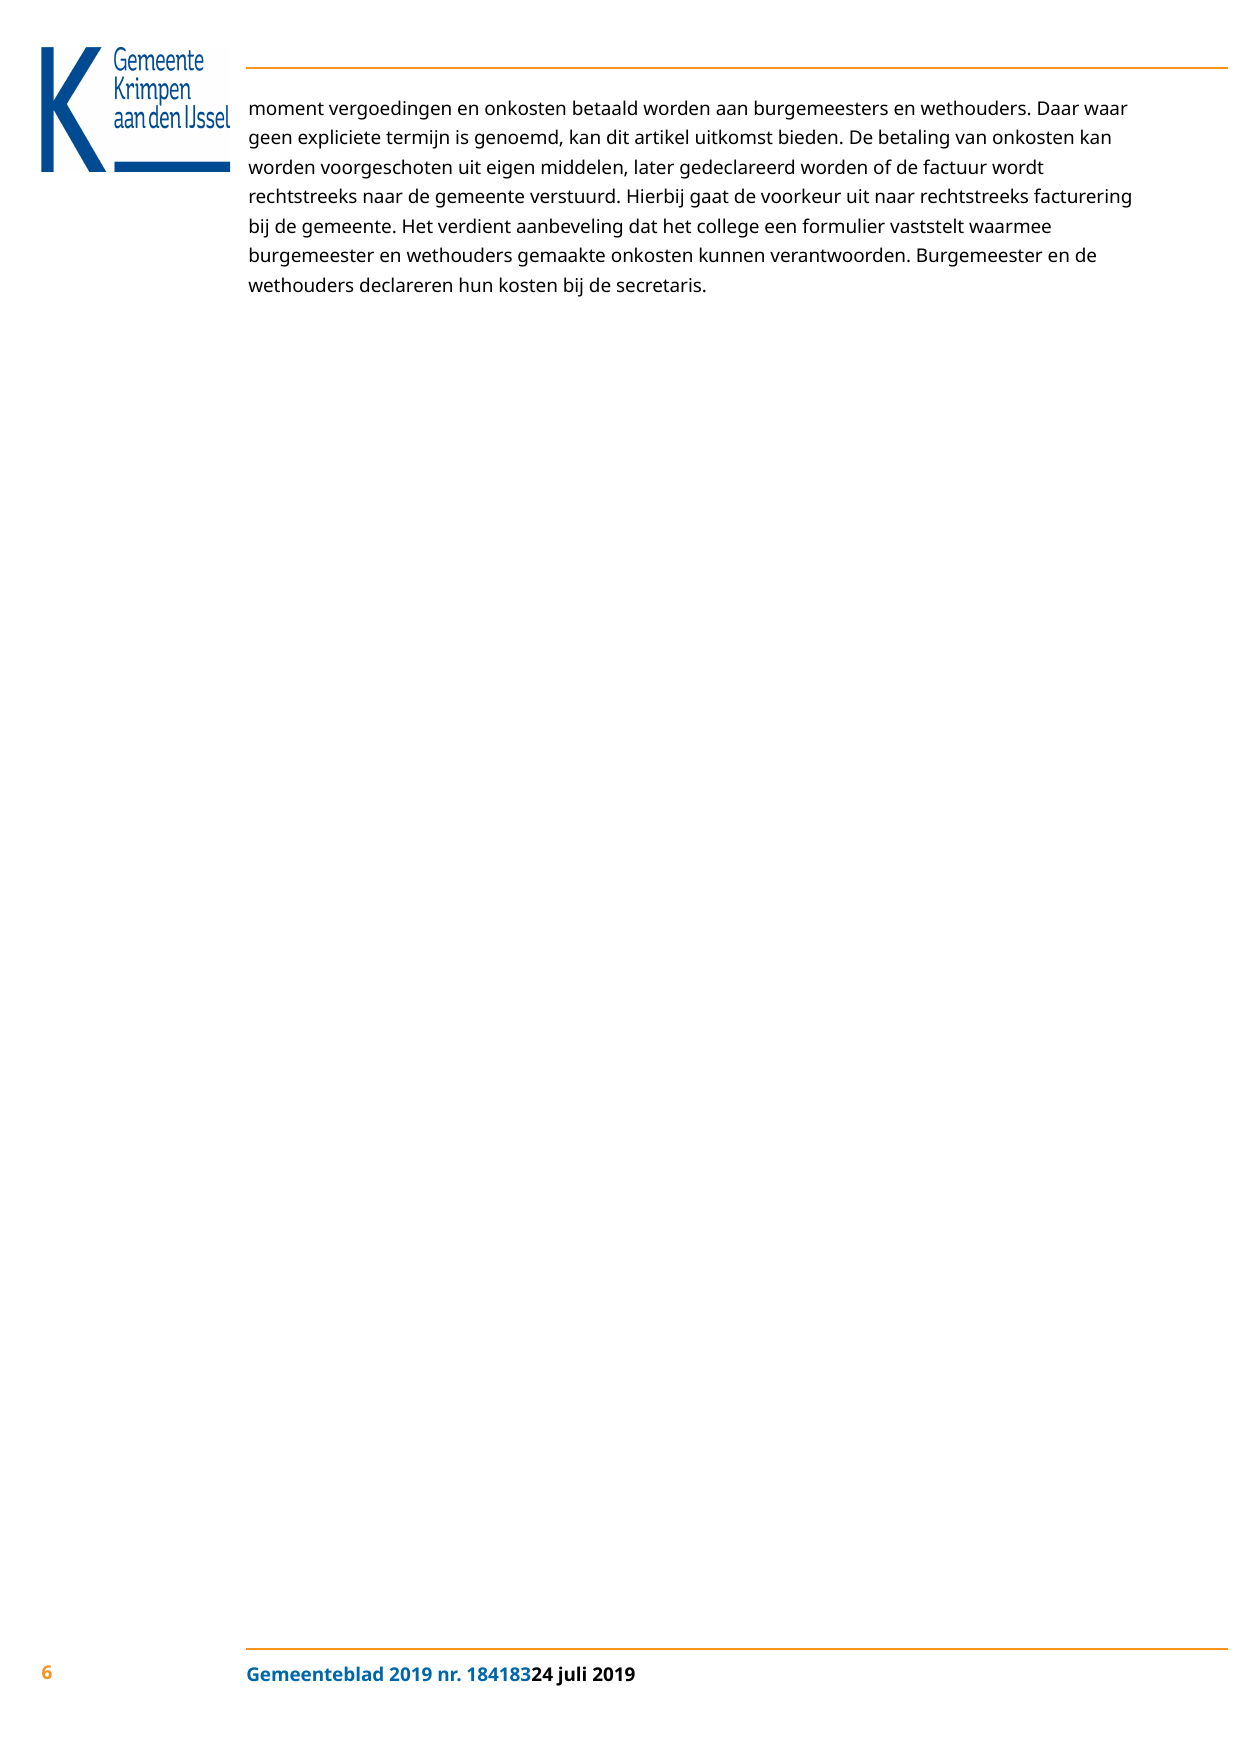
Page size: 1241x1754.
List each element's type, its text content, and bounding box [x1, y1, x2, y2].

picture [41, 47, 231, 172]
text moment vergoedingen en onkosten betaald worden aan burgemeesters en wethouders. Daar waar geen expliciete termijn is genoemd, kan dit artikel uitkomst bieden. De betaling van onkosten kan worden voorgeschoten uit eigen middelen, later gedeclareerd worden of de factuur wordt rechtstreeks naar de gemeente verstuurd. Hierbij gaat de voorkeur uit naar rechtstreeks facturering bij de gemeente. Het verdient aanbeveling dat het college een formulier vaststelt waarmee burgemeester en wethouders gemaakte onkosten kunnen verantwoorden. Burgemeester en de wethouders declareren hun kosten bij de secretaris. [248, 95, 1152, 298]
